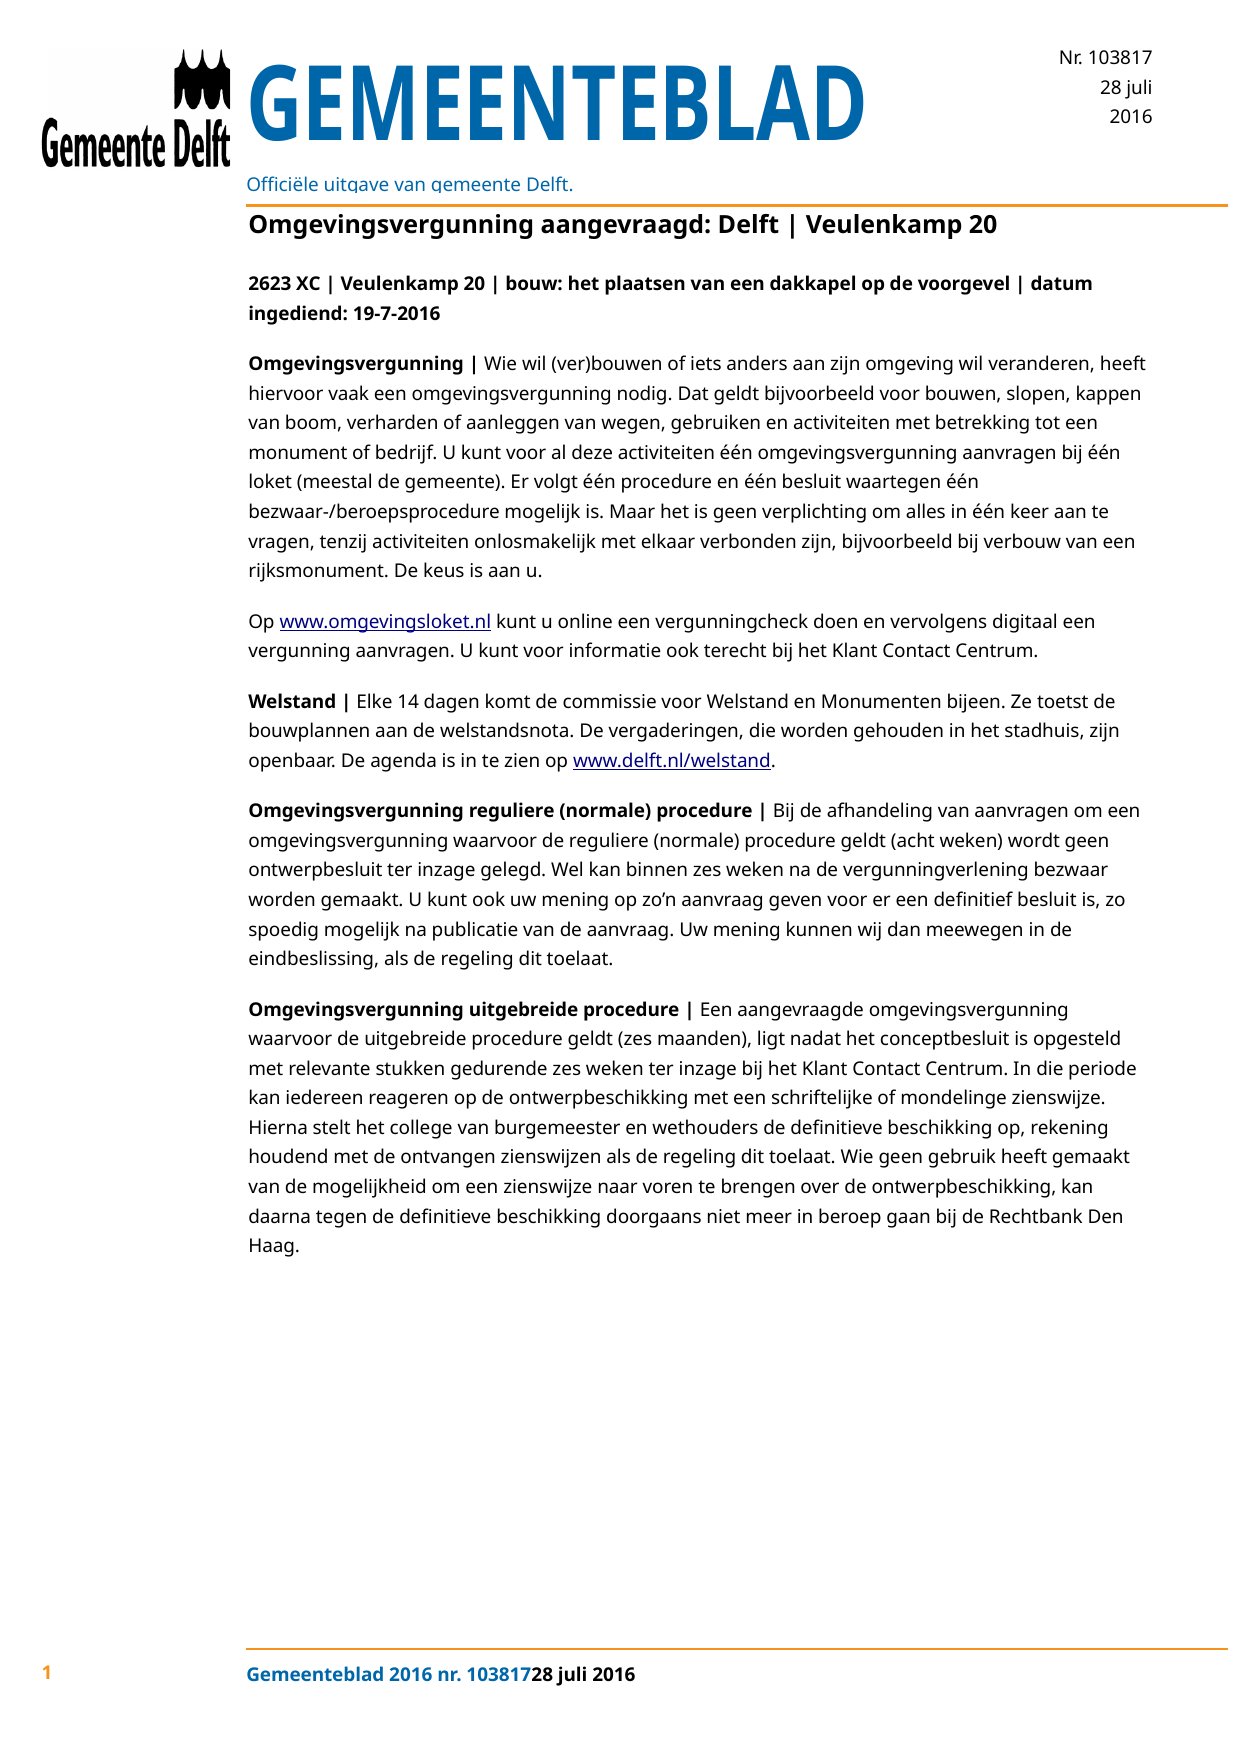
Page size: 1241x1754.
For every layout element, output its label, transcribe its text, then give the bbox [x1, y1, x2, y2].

text Omgevingsvergunning | Wie wil (ver)bouwen of iets anders aan zijn omgeving wil veranderen, heeft hiervoor vaak een omgevingsvergunning nodig. Dat geldt bijvoorbeeld voor bouwen, slopen, kappen van boom, verharden of aanleggen van wegen, gebruiken en activiteiten met betrekking tot een monument of bedrijf. U kunt voor al deze activiteiten één omgevingsvergunning aanvragen bij één loket (meestal de gemeente). Er volgt één procedure en één besluit waartegen één bezwaar-/beroepsprocedure mogelijk is. Maar het is geen verplichting om alles in één keer aan te vragen, tenzij activiteiten onlosmakelijk met elkaar verbonden zijn, bijvoorbeeld bij verbouw van een rijksmonument. De keus is aan u. [248, 350, 1152, 583]
text Omgevingsvergunning uitgebreide procedure | Een aangevraagde omgevingsvergunning waarvoor de uitgebreide procedure geldt (zes maanden), ligt nadat het conceptbesluit is opgesteld met relevante stukken gedurende zes weken ter inzage bij het Klant Contact Centrum. In die periode kan iedereen reageren op de ontwerpbeschikking met een schriftelijke of mondelinge zienswijze. Hierna stelt het college van burgemeester en wethouders de definitieve beschikking op, rekening houdend met de ontvangen zienswijzen als de regeling dit toelaat. Wie geen gebruik heeft gemaakt van de mogelijkheid om een zienswijze naar voren te brengen over de ontwerpbeschikking, kan daarna tegen de definitieve beschikking doorgaans niet meer in beroep gaan bij de Rechtbank Den Haag. [248, 996, 1152, 1258]
text Omgevingsvergunning reguliere (normale) procedure | Bij de afhandeling van aanvragen om een omgevingsvergunning waarvoor de reguliere (normale) procedure geldt (acht weken) wordt geen ontwerpbesluit ter inzage gelegd. Wel kan binnen zes weken na de vergunningverlening bezwaar worden gemaakt. U kunt ook uw mening op zo’n aanvraag geven voor er een definitief besluit is, zo spoedig mogelijk na publicatie van de aanvraag. Uw mening kunnen wij dan meewegen in de eindbeslissing, als de regeling dit toelaat. [248, 797, 1152, 971]
text Welstand | Elke 14 dagen komt de commissie voor Welstand en Monumenten bijeen. Ze toetst de bouwplannen aan de welstandsnota. De vergaderingen, die worden gehouden in het stadhuis, zijn openbaar. De agenda is in te zien op www.delft.nl/welstand. [248, 688, 1152, 773]
text 2623 XC | Veulenkamp 20 | bouw: het plaatsen van een dakkapel op de voorgevel | datum ingediend: 19-7-2016 [248, 270, 1152, 326]
picture [41, 47, 231, 172]
text Op www.omgevingsloket.nl kunt u online een vergunningcheck doen en vervolgens digitaal een vergunning aanvragen. U kunt voor informatie ook terecht bij het Klant Contact Centrum. [248, 608, 1152, 663]
text Omgevingsvergunning aangevraagd: Delft | Veulenkamp 20 [248, 207, 1152, 241]
